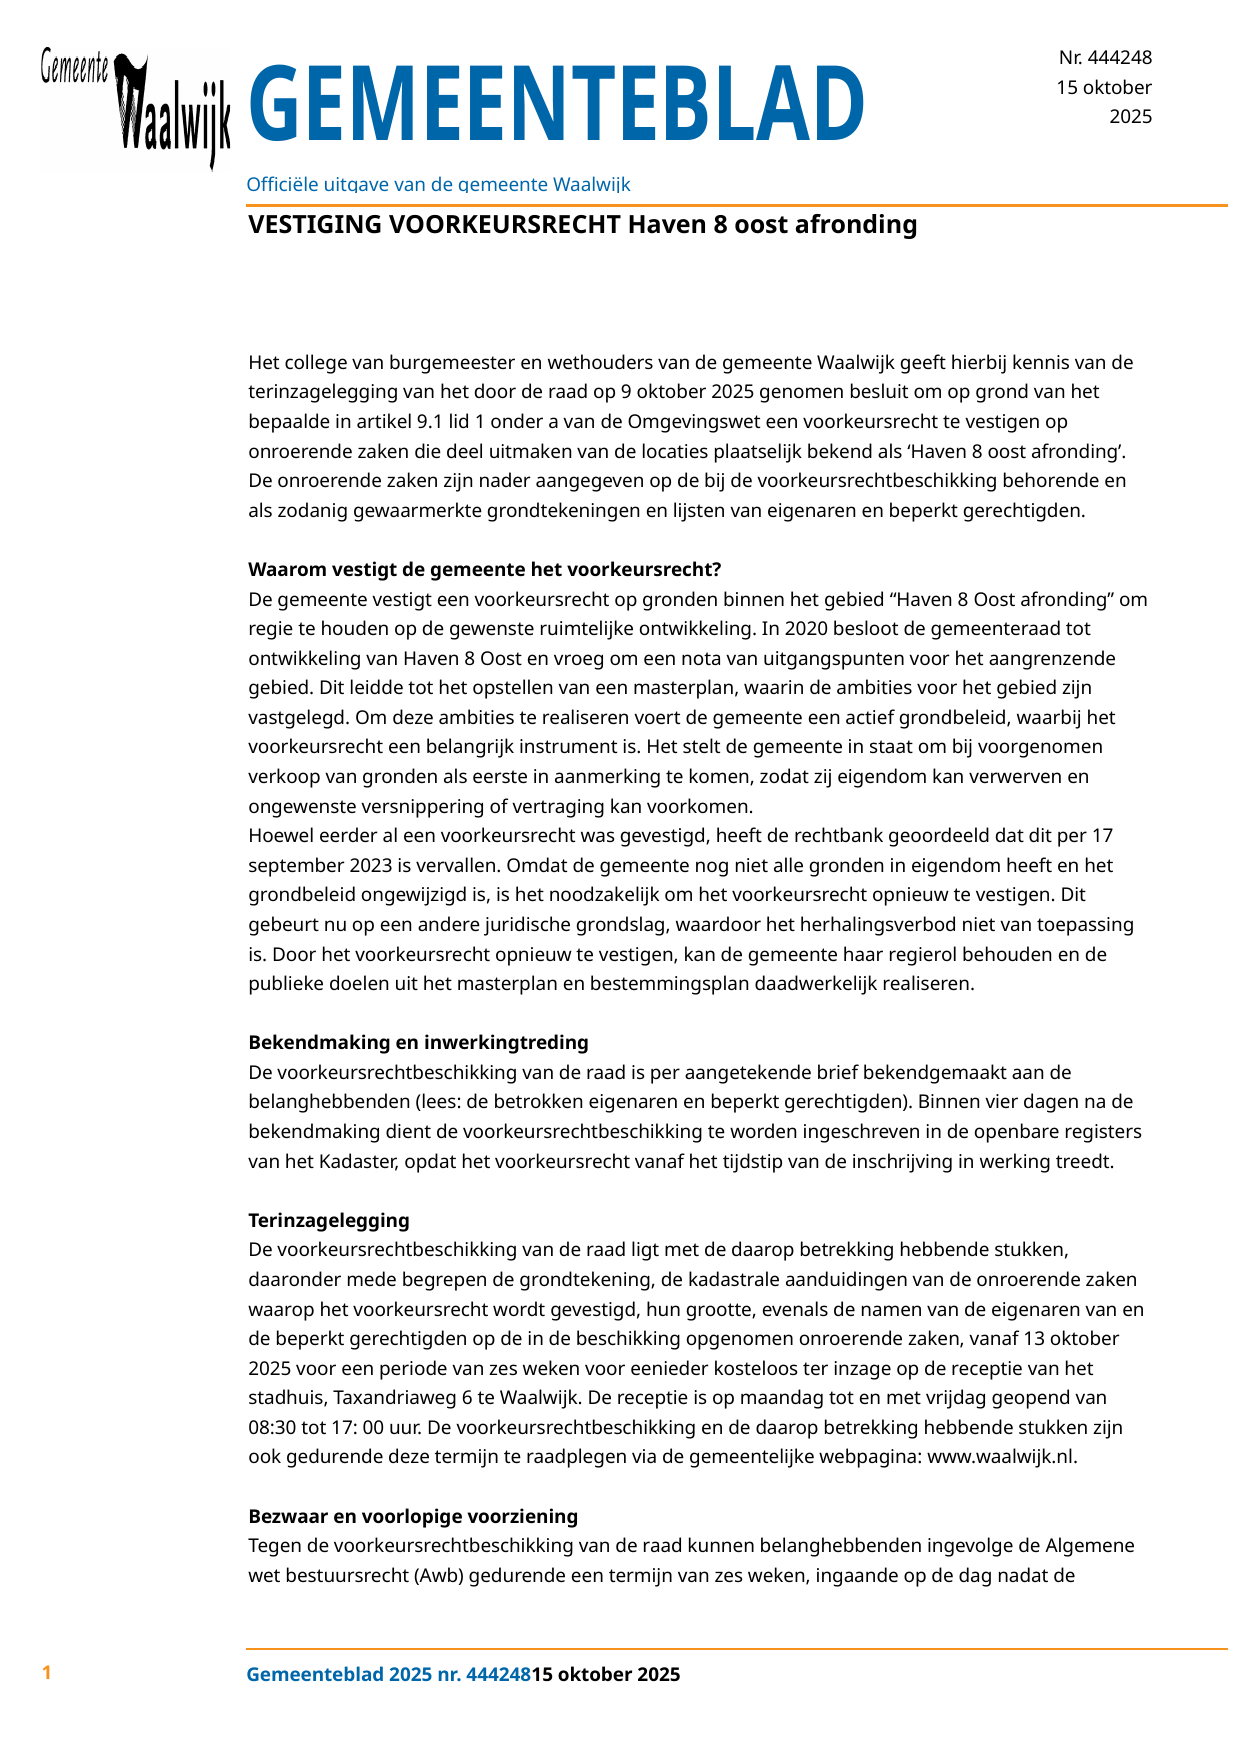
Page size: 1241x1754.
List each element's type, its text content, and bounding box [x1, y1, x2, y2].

text Terinzagelegging [248, 1207, 1152, 1233]
text ​Hoewel eerder al een voorkeursrecht was gevestigd, heeft de rechtbank geoordeeld dat dit per 17 september 2023 is vervallen. Omdat de gemeente nog niet alle gronden in eigendom heeft en het grondbeleid ongewijzigd is, is het noodzakelijk om het voorkeursrecht opnieuw te vestigen. Dit gebeurt nu op een andere juridische grondslag, waardoor het herhalingsverbod niet van toepassing is. Door het voorkeursrecht opnieuw te vestigen, kan de gemeente haar regierol behouden en de publieke doelen uit het masterplan en bestemmingsplan daadwerkelijk realiseren.​ [248, 822, 1152, 996]
text Bezwaar en voorlopige voorziening [248, 1503, 1152, 1529]
text De voorkeursrechtbeschikking van de raad ligt met de daarop betrekking hebbende stukken, daaronder mede begrepen de grondtekening, de kadastrale aanduidingen van de onroerende zaken waarop het voorkeursrecht wordt gevestigd, hun grootte, evenals de namen van de eigenaren van en de beperkt gerechtigden op de in de beschikking opgenomen onroerende zaken, vanaf 13 oktober 2025 voor een periode van zes weken voor eenieder kosteloos ter inzage op de receptie van het stadhuis, Taxandriaweg 6 te Waalwijk. De receptie is op maandag tot en met vrijdag geopend van 08:30 tot 17: 00 uur. De voorkeursrechtbeschikking en de daarop betrekking hebbende stukken zijn ook gedurende deze termijn te raadplegen via de gemeentelijke webpagina: www.waalwijk.nl. [248, 1237, 1152, 1469]
text Het college van burgemeester en wethouders van de gemeente Waalwijk geeft hierbij kennis van de terinzagelegging van het door de raad op 9 oktober 2025 genomen besluit om op grond van het bepaalde in artikel 9.1 lid 1 onder a van de Omgevingswet een voorkeursrecht te vestigen op onroerende zaken die deel uitmaken van de locaties plaatselijk bekend als ‘Haven 8 oost afronding’. De onroerende zaken zijn nader aangegeven op de bij de voorkeursrechtbeschikking behorende en als zodanig gewaarmerkte grondtekeningen en lijsten van eigenaren en beperkt gerechtigden. [248, 349, 1152, 523]
picture [41, 47, 231, 172]
text De voorkeursrechtbeschikking van de raad is per aangetekende brief bekendgemaakt aan de belanghebbenden (lees: de betrokken eigenaren en beperkt gerechtigden). Binnen vier dagen na de bekendmaking dient de voorkeursrechtbeschikking te worden ingeschreven in de openbare registers van het Kadaster, opdat het voorkeursrecht vanaf het tijdstip van de inschrijving in werking treedt. [248, 1059, 1152, 1174]
text Bekendmaking en inwerkingtreding [248, 1029, 1152, 1055]
text De gemeente vestigt een voorkeursrecht op gronden binnen het gebied “Haven 8 Oost afronding” om regie te houden op de gewenste ruimtelijke ontwikkeling. In 2020 besloot de gemeenteraad tot ontwikkeling van Haven 8 Oost en vroeg om een nota van uitgangspunten voor het aangrenzende gebied. Dit leidde tot het opstellen van een masterplan, waarin de ambities voor het gebied zijn vastgelegd. Om deze ambities te realiseren voert de gemeente een actief grondbeleid, waarbij het voorkeursrecht een belangrijk instrument is. Het stelt de gemeente in staat om bij voorgenomen verkoop van gronden als eerste in aanmerking te komen, zodat zij eigendom kan verwerven en ongewenste versnippering of vertraging kan voorkomen. [248, 586, 1152, 819]
text Waarom vestigt de gemeente het voorkeursrecht? [248, 556, 1152, 582]
text Tegen de voorkeursrechtbeschikking van de raad kunnen belanghebbenden ingevolge de Algemene wet bestuursrecht (Awb) gedurende een termijn van zes weken, ingaande op de dag nadat de [248, 1532, 1152, 1588]
text VESTIGING VOORKEURSRECHT Haven 8 oost afronding [248, 207, 1152, 241]
